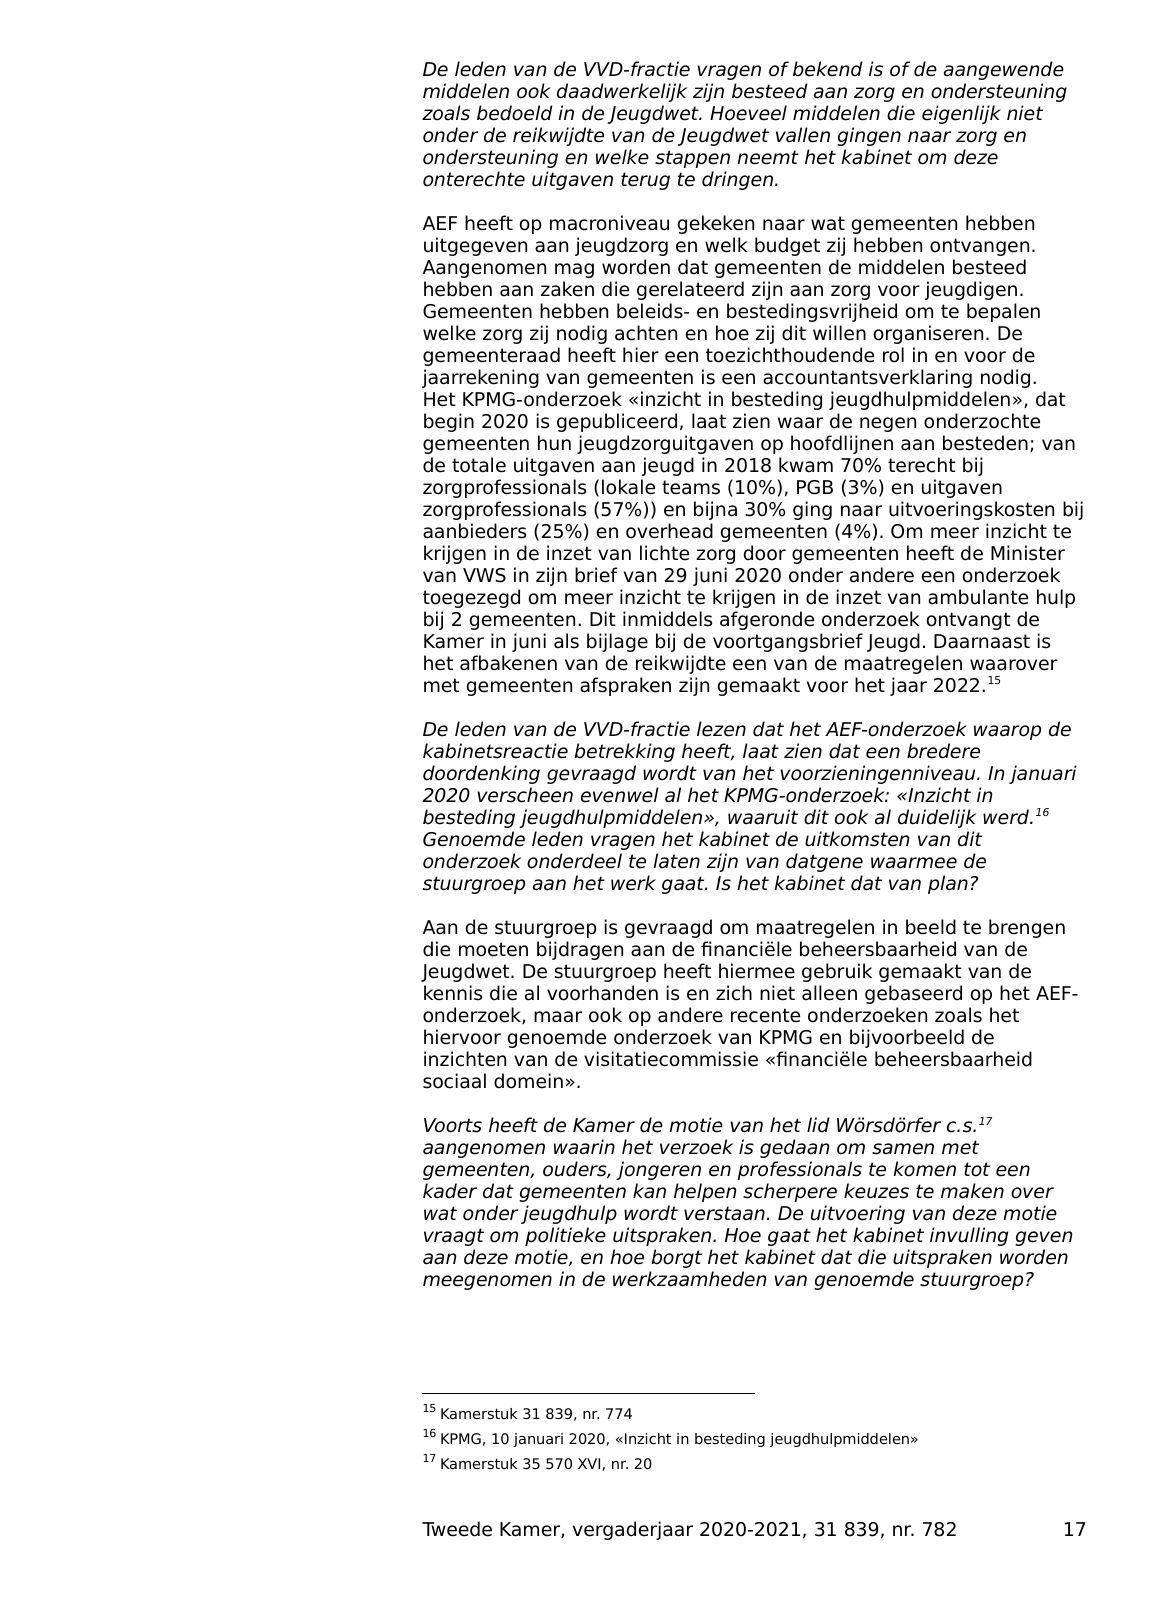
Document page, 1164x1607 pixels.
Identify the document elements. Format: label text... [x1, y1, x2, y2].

text Aan de stuurgroep is gevraagd om maatregelen in beeld te brengen die moeten bijdragen aan de financiële beheersbaarheid van de Jeugdwet. De stuurgroep heeft hiermee gebruik gemaakt van de kennis die al voorhanden is en zich niet alleen gebaseerd op het AEF-onderzoek, maar ook op andere recente onderzoeken zoals het hiervoor genoemde onderzoek van KPMG en bijvoorbeeld de inzichten van de visitatiecommissie «financiële beheersbaarheid sociaal domein». [422, 917, 1087, 1093]
text De leden van de VVD-fractie vragen of bekend is of de aangewende middelen ook daadwerkelijk zijn besteed aan zorg en ondersteuning zoals bedoeld in de Jeugdwet. Hoeveel middelen die eigenlijk niet onder de reikwijdte van de Jeugdwet vallen gingen naar zorg en ondersteuning en welke stappen neemt het kabinet om deze onterechte uitgaven terug te dringen. [422, 59, 1087, 191]
text KPMG, 10 januari 2020, «Inzicht in besteding jeugdhulpmiddelen» [422, 1427, 1087, 1449]
text Kamerstuk 35 570 XVI, nr. 20 [422, 1452, 1087, 1474]
text Voorts heeft de Kamer de motie van het lid Wörsdörfer c.s. aangenomen waarin het verzoek is gedaan om samen met gemeenten, ouders, jongeren en professionals te komen tot een kader dat gemeenten kan helpen scherpere keuzes te maken over wat onder jeugdhulp wordt verstaan. De uitvoering van deze motie vraagt om politieke uitspraken. Hoe gaat het kabinet invulling geven aan deze motie, en hoe borgt het kabinet dat die uitspraken worden meegenomen in de werkzaamheden van genoemde stuurgroep? [422, 1115, 1087, 1291]
text AEF heeft op macroniveau gekeken naar wat gemeenten hebben uitgegeven aan jeugdzorg en welk budget zij hebben ontvangen. Aangenomen mag worden dat gemeenten de middelen besteed hebben aan zaken die gerelateerd zijn aan zorg voor jeugdigen. Gemeenten hebben beleids- en bestedingsvrijheid om te bepalen welke zorg zij nodig achten en hoe zij dit willen organiseren. De gemeenteraad heeft hier een toezichthoudende rol in en voor de jaarrekening van gemeenten is een accountantsverklaring nodig. [422, 213, 1087, 389]
text Het KPMG-onderzoek «inzicht in besteding jeugdhulpmiddelen», dat begin 2020 is gepubliceerd, laat zien waar de negen onderzochte gemeenten hun jeugdzorguitgaven op hoofdlijnen aan besteden; van de totale uitgaven aan jeugd in 2018 kwam 70% terecht bij zorgprofessionals (lokale teams (10%), PGB (3%) en uitgaven zorgprofessionals (57%)) en bijna 30% ging naar uitvoeringskosten bij aanbieders (25%) en overhead gemeenten (4%). Om meer inzicht te krijgen in de inzet van lichte zorg door gemeenten heeft de Minister van VWS in zijn brief van 29 juni 2020 onder andere een onderzoek toegezegd om meer inzicht te krijgen in de inzet van ambulante hulp bij 2 gemeenten. Dit inmiddels afgeronde onderzoek ontvangt de Kamer in juni als bijlage bij de voortgangsbrief Jeugd. Daarnaast is het afbakenen van de reikwijdte een van de maatregelen waarover met gemeenten afspraken zijn gemaakt voor het jaar 2022. [422, 389, 1087, 697]
text De leden van de VVD-fractie lezen dat het AEF-onderzoek waarop de kabinetsreactie betrekking heeft, laat zien dat een bredere doordenking gevraagd wordt van het voorzieningenniveau. In januari 2020 verscheen evenwel al het KPMG-onderzoek: «Inzicht in besteding jeugdhulpmiddelen», waaruit dit ook al duidelijk werd. Genoemde leden vragen het kabinet de uitkomsten van dit onderzoek onderdeel te laten zijn van datgene waarmee de stuurgroep aan het werk gaat. Is het kabinet dat van plan? [422, 719, 1087, 895]
text Kamerstuk 31 839, nr. 774 [422, 1402, 1087, 1424]
